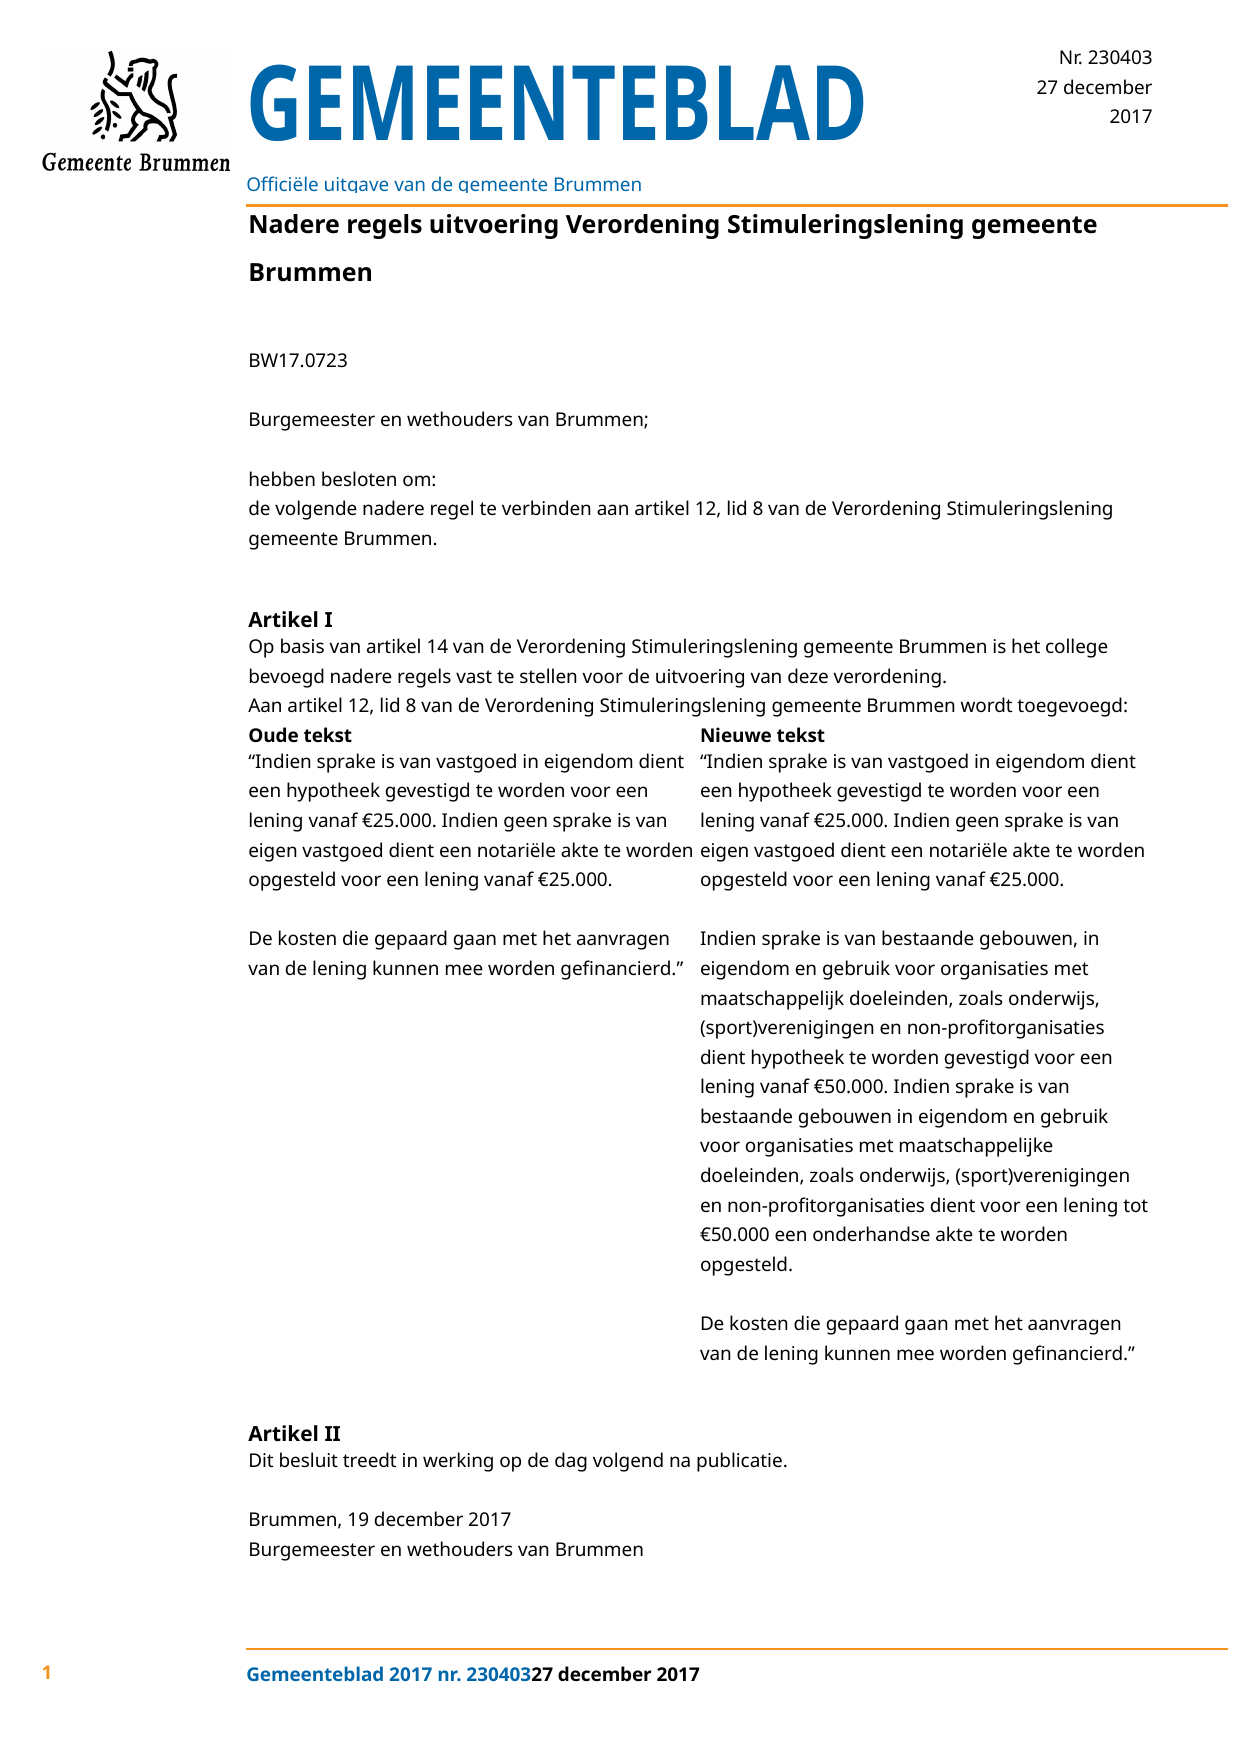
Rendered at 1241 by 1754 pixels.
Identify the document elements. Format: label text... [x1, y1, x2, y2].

text Dit besluit treedt in werking op de dag volgend na publicatie. [248, 1447, 1152, 1473]
text de volgende nadere regel te verbinden aan artikel 12, lid 8 van de Verordening Stimuleringslening gemeente Brummen. [248, 495, 1152, 551]
table_header Oude tekst [248, 722, 700, 748]
table_cell “Indien sprake is van vastgoed in eigendom dient een hypotheek gevestigd te worden voor een lening vanaf €25.000. Indien geen sprake is van eigen vastgoed dient een notariële akte te worden opgesteld voor een lening vanaf €25.000. Indien sprake is van bestaande gebouwen, in eigendom en gebruik voor organisaties met maatschappelijk doeleinden, zoals onderwijs, (sport)verenigingen en non-profitorganisaties dient hypotheek te worden gevestigd voor een lening vanaf €50.000. Indien sprake is van bestaande gebouwen in eigendom en gebruik voor organisaties met maatschappelijke doeleinden, zoals onderwijs, (sport)verenigingen en non-profitorganisaties dient voor een lening tot €50.000 een onderhandse akte te worden opgesteld. De kosten die gepaard gaan met het aanvragen van de lening kunnen mee worden gefinancierd.” [700, 748, 1152, 1365]
text Op basis van artikel 14 van de Verordening Stimuleringslening gemeente Brummen is het college bevoegd nadere regels vast te stellen voor de uitvoering van deze verordening. [248, 633, 1152, 689]
text hebben besloten om: [248, 466, 1152, 492]
text Burgemeester en wethouders van Brummen; [248, 407, 1152, 432]
text Artikel II [248, 1419, 1152, 1447]
text Aan artikel 12, lid 8 van de Verordening Stimuleringslening gemeente Brummen wordt toegevoegd: [248, 693, 1152, 718]
text Artikel I [248, 605, 1152, 633]
table_cell “Indien sprake is van vastgoed in eigendom dient een hypotheek gevestigd te worden voor een lening vanaf €25.000. Indien geen sprake is van eigen vastgoed dient een notariële akte te worden opgesteld voor een lening vanaf €25.000. De kosten die gepaard gaan met het aanvragen van de lening kunnen mee worden gefinancierd.” [248, 748, 700, 1365]
text Nadere regels uitvoering Verordening Stimuleringslening gemeente Brummen [248, 207, 1152, 288]
text BW17.0723 [248, 347, 1152, 373]
text Brummen, 19 december 2017 [248, 1507, 1152, 1532]
picture [41, 47, 231, 172]
table_header Nieuwe tekst [700, 722, 1152, 748]
text Burgemeester en wethouders van Brummen [248, 1536, 1152, 1562]
